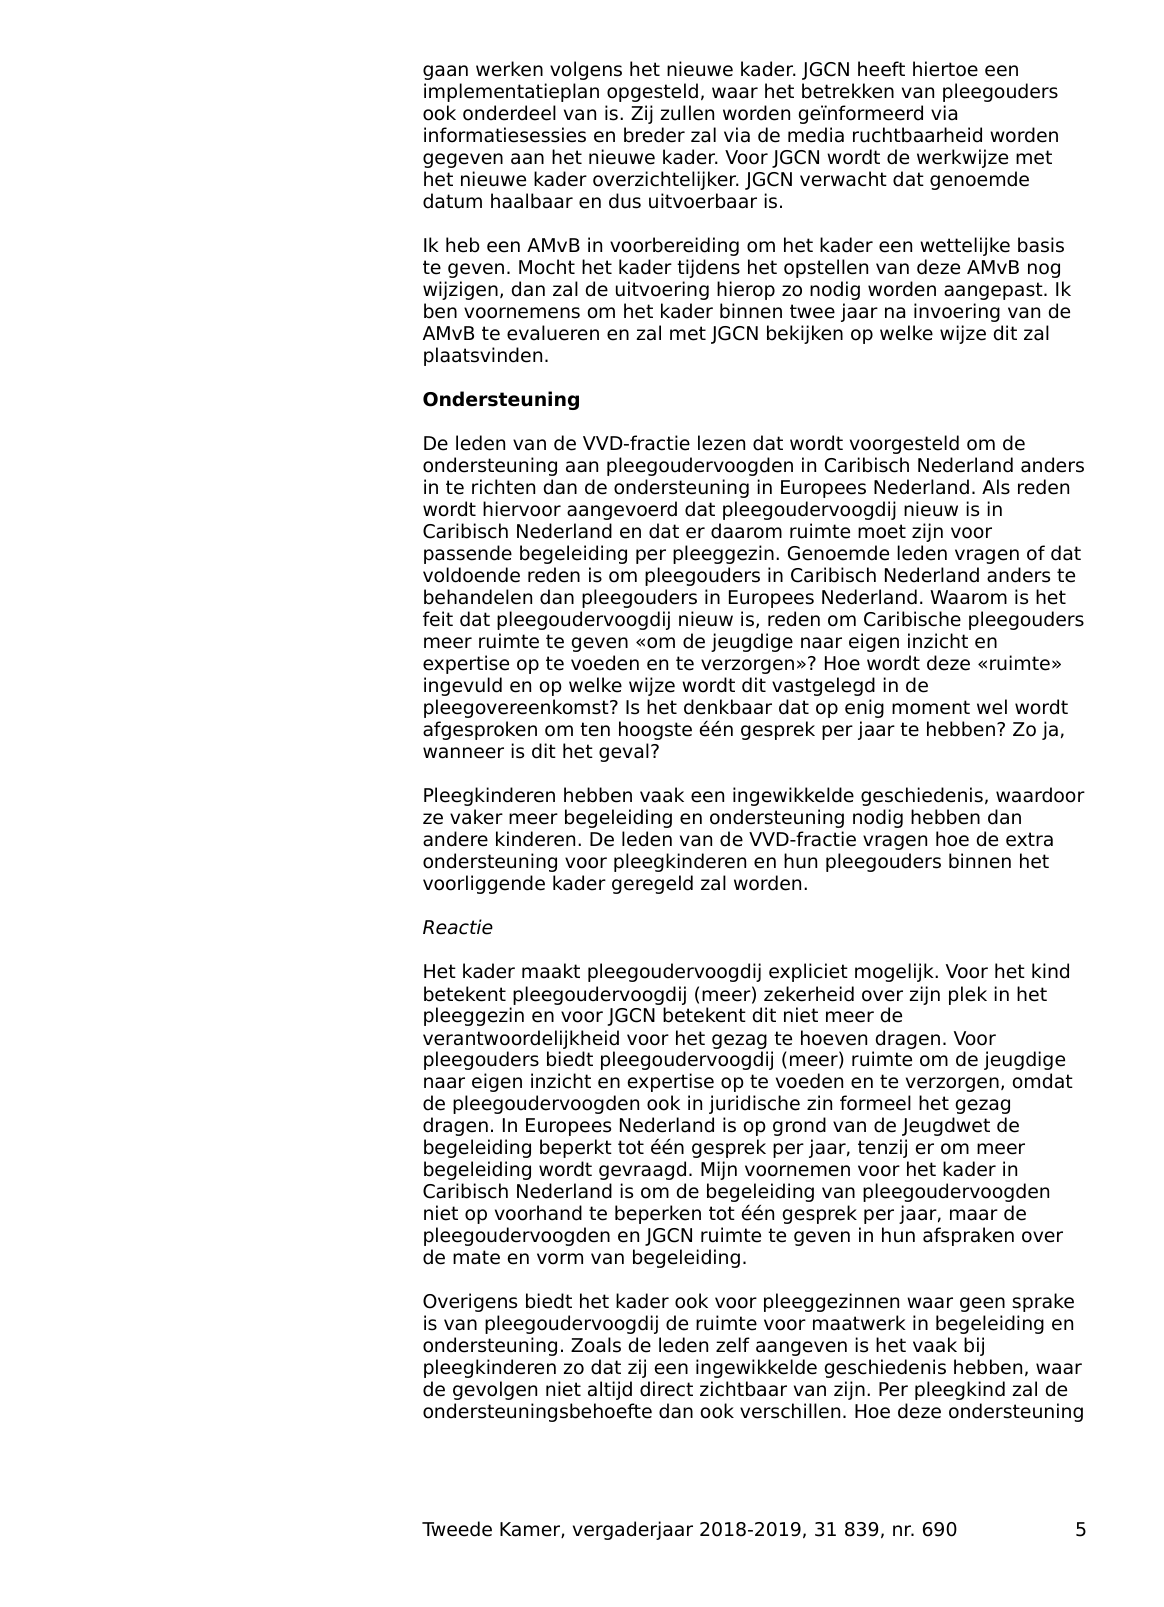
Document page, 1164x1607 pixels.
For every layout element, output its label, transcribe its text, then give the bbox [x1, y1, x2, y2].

subtitle Ondersteuning [422, 389, 1087, 411]
text Ik heb een AMvB in voorbereiding om het kader een wettelijke basis te geven. Mocht het kader tijdens het opstellen van deze AMvB nog wijzigen, dan zal de uitvoering hierop zo nodig worden aangepast. Ik ben voornemens om het kader binnen twee jaar na invoering van de AMvB te evalueren en zal met JGCN bekijken op welke wijze dit zal plaatsvinden. [422, 235, 1087, 367]
text De leden van de VVD-fractie lezen dat wordt voorgesteld om de ondersteuning aan pleegoudervoogden in Caribisch Nederland anders in te richten dan de ondersteuning in Europees Nederland. Als reden wordt hiervoor aangevoerd dat pleegoudervoogdij nieuw is in Caribisch Nederland en dat er daarom ruimte moet zijn voor passende begeleiding per pleeggezin. Genoemde leden vragen of dat voldoende reden is om pleegouders in Caribisch Nederland anders te behandelen dan pleegouders in Europees Nederland. Waarom is het feit dat pleegoudervoogdij nieuw is, reden om Caribische pleegouders meer ruimte te geven «om de jeugdige naar eigen inzicht en expertise op te voeden en te verzorgen»? Hoe wordt deze «ruimte» ingevuld en op welke wijze wordt dit vastgelegd in de pleegovereenkomst? Is het denkbaar dat op enig moment wel wordt afgesproken om ten hoogste één gesprek per jaar te hebben? Zo ja, wanneer is dit het geval? [422, 433, 1087, 763]
subtitle Reactie [422, 917, 1087, 939]
text Pleegkinderen hebben vaak een ingewikkelde geschiedenis, waardoor ze vaker meer begeleiding en ondersteuning nodig hebben dan andere kinderen. De leden van de VVD-fractie vragen hoe de extra ondersteuning voor pleegkinderen en hun pleegouders binnen het voorliggende kader geregeld zal worden. [422, 785, 1087, 895]
text Het kader maakt pleegoudervoogdij expliciet mogelijk. Voor het kind betekent pleegoudervoogdij (meer) zekerheid over zijn plek in het pleeggezin en voor JGCN betekent dit niet meer de verantwoordelijkheid voor het gezag te hoeven dragen. Voor pleegouders biedt pleegoudervoogdij (meer) ruimte om de jeugdige naar eigen inzicht en expertise op te voeden en te verzorgen, omdat de pleegoudervoogden ook in juridische zin formeel het gezag dragen. In Europees Nederland is op grond van de Jeugdwet de begeleiding beperkt tot één gesprek per jaar, tenzij er om meer begeleiding wordt gevraagd. Mijn voornemen voor het kader in Caribisch Nederland is om de begeleiding van pleegoudervoogden niet op voorhand te beperken tot één gesprek per jaar, maar de pleegoudervoogden en JGCN ruimte te geven in hun afspraken over de mate en vorm van begeleiding. [422, 961, 1087, 1269]
text gaan werken volgens het nieuwe kader. JGCN heeft hiertoe een implementatieplan opgesteld, waar het betrekken van pleegouders ook onderdeel van is. Zij zullen worden geïnformeerd via informatiesessies en breder zal via de media ruchtbaarheid worden gegeven aan het nieuwe kader. Voor JGCN wordt de werkwijze met het nieuwe kader overzichtelijker. JGCN verwacht dat genoemde datum haalbaar en dus uitvoerbaar is. [422, 59, 1087, 213]
text Overigens biedt het kader ook voor pleeggezinnen waar geen sprake is van pleegoudervoogdij de ruimte voor maatwerk in begeleiding en ondersteuning. Zoals de leden zelf aangeven is het vaak bij pleegkinderen zo dat zij een ingewikkelde geschiedenis hebben, waar de gevolgen niet altijd direct zichtbaar van zijn. Per pleegkind zal de ondersteuningsbehoefte dan ook verschillen. Hoe deze ondersteuning [422, 1291, 1087, 1423]
